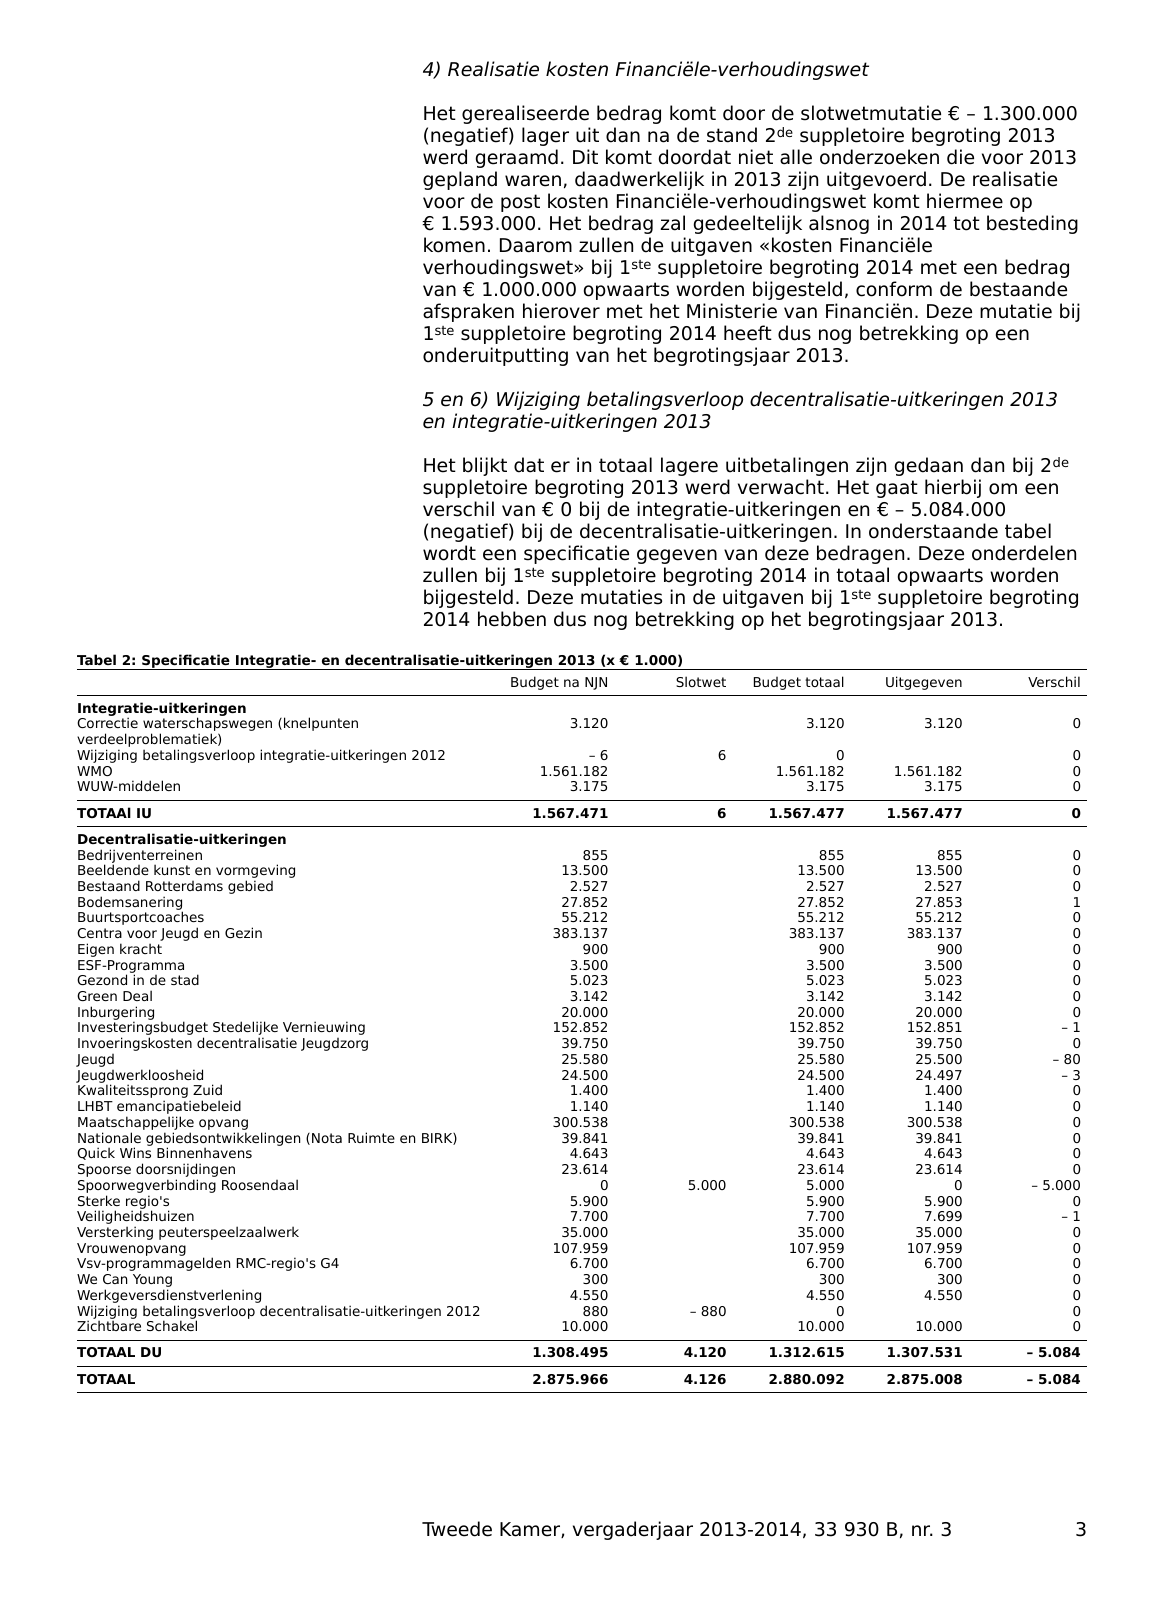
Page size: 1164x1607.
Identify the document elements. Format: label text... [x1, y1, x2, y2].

table_cell 855 [850, 847, 968, 863]
table_cell 5.023 [496, 973, 614, 989]
table_cell 3.120 [850, 716, 968, 748]
table_cell 107.959 [496, 1241, 614, 1256]
table_cell [614, 1225, 732, 1241]
table_cell WUW-middelen [77, 779, 496, 800]
table_cell 300.538 [850, 1115, 968, 1130]
table_cell Versterking peuterspeelzaalwerk [77, 1225, 496, 1241]
table_cell 23.614 [850, 1162, 968, 1178]
table_cell 23.614 [732, 1162, 850, 1178]
table_cell – 1 [969, 1209, 1087, 1225]
table_cell Inburgering [77, 1005, 496, 1020]
table_cell [496, 827, 614, 847]
table_cell 300.538 [496, 1115, 614, 1130]
table_cell 4.120 [614, 1341, 732, 1366]
table_cell Budget na NJN [496, 670, 614, 695]
table_cell 39.841 [496, 1130, 614, 1146]
table_cell 0 [969, 1288, 1087, 1303]
table_cell [850, 1304, 968, 1319]
table_cell Wijziging betalingsverloop integratie-uitkeringen 2012 [77, 748, 496, 763]
table_cell Uitgegeven [850, 670, 968, 695]
table_cell 0 [969, 801, 1087, 826]
table_cell Bodemsanering [77, 895, 496, 910]
table_cell [614, 942, 732, 957]
table_cell 152.852 [496, 1020, 614, 1036]
subtitle 4) Realisatie kosten Financiële-verhoudingswet [422, 59, 1087, 81]
table_cell 0 [969, 863, 1087, 879]
table_cell 0 [969, 1241, 1087, 1256]
table_cell [732, 827, 850, 847]
table_cell Wijziging betalingsverloop decentralisatie-uitkeringen 2012 [77, 1304, 496, 1319]
table_cell 10.000 [496, 1319, 614, 1339]
table_cell [614, 1209, 732, 1225]
table_cell 0 [969, 716, 1087, 748]
table_cell 300 [850, 1272, 968, 1288]
table_cell 5.023 [850, 973, 968, 989]
table_cell Veiligheidshuizen [77, 1209, 496, 1225]
table_cell [614, 1130, 732, 1146]
table_cell Investeringsbudget Stedelijke Vernieuwing [77, 1020, 496, 1036]
table_cell 24.497 [850, 1068, 968, 1083]
table_cell 7.699 [850, 1209, 968, 1225]
table_cell Quick Wins Binnenhavens [77, 1146, 496, 1162]
table_cell 300 [732, 1272, 850, 1288]
table_cell 5.900 [496, 1193, 614, 1209]
table_cell 7.700 [732, 1209, 850, 1225]
table_cell – 5.084 [969, 1367, 1087, 1392]
table_cell 6.700 [850, 1256, 968, 1272]
table_cell 0 [969, 1162, 1087, 1178]
table_cell 6.700 [496, 1256, 614, 1272]
table_cell Verschil [969, 670, 1087, 695]
table_cell [614, 1068, 732, 1083]
table_cell 7.700 [496, 1209, 614, 1225]
table_cell 55.212 [732, 910, 850, 926]
table_cell [614, 910, 732, 926]
table_cell [614, 1052, 732, 1067]
table_cell 3.120 [496, 716, 614, 748]
table_cell 25.580 [496, 1052, 614, 1067]
table_cell 0 [969, 1272, 1087, 1288]
table_cell 0 [732, 748, 850, 763]
table_cell 0 [969, 1005, 1087, 1020]
table_cell [614, 895, 732, 910]
table_cell Spoorwegverbinding Roosendaal [77, 1178, 496, 1193]
table_cell 5.000 [614, 1178, 732, 1193]
table_cell Green Deal [77, 989, 496, 1004]
table_cell 0 [969, 879, 1087, 894]
table_cell [496, 696, 614, 716]
table_cell 0 [969, 1115, 1087, 1130]
table_cell 5.900 [732, 1193, 850, 1209]
table_cell Jeugd [77, 1052, 496, 1067]
table_cell [614, 764, 732, 779]
table_cell 0 [969, 748, 1087, 763]
table_cell 1.400 [732, 1083, 850, 1099]
table_cell 3.142 [732, 989, 850, 1004]
table_cell [614, 863, 732, 879]
table_cell Centra voor Jeugd en Gezin [77, 926, 496, 942]
table_cell 3.500 [850, 958, 968, 973]
table_cell [614, 1146, 732, 1162]
table_cell 25.580 [732, 1052, 850, 1067]
table_cell [850, 827, 968, 847]
table_cell 6 [614, 801, 732, 826]
table_cell 6.700 [732, 1256, 850, 1272]
table_cell 0 [969, 1036, 1087, 1052]
table_cell [614, 779, 732, 800]
table_cell 1.140 [496, 1099, 614, 1115]
table_cell Kwaliteitssprong Zuid [77, 1083, 496, 1099]
table_cell 1.307.531 [850, 1341, 968, 1366]
table_cell 300 [496, 1272, 614, 1288]
table_cell 1.400 [496, 1083, 614, 1099]
table_cell 4.126 [614, 1367, 732, 1392]
table_cell Werkgeversdienstverlening [77, 1288, 496, 1303]
table_cell 880 [496, 1304, 614, 1319]
table_cell Vrouwenopvang [77, 1241, 496, 1256]
table_cell 4.643 [850, 1146, 968, 1162]
table_cell 35.000 [496, 1225, 614, 1241]
table_cell 5.900 [850, 1193, 968, 1209]
table_cell LHBT emancipatiebeleid [77, 1099, 496, 1115]
table_cell 1 [969, 895, 1087, 910]
table_cell 20.000 [850, 1005, 968, 1020]
table_cell 2.527 [496, 879, 614, 894]
table_cell – 6 [496, 748, 614, 763]
table_cell 25.500 [850, 1052, 968, 1067]
table_cell WMO [77, 764, 496, 779]
table_cell 0 [969, 1319, 1087, 1339]
table_cell TOTAAL [77, 1367, 496, 1392]
table_cell 27.853 [850, 895, 968, 910]
table_header Tabel 2: Specificatie Integratie- en decentralisatie-uitkeringen 2013 (x € 1.000) [77, 653, 1087, 669]
table_cell – 3 [969, 1068, 1087, 1083]
table_cell 35.000 [732, 1225, 850, 1241]
table_cell 1.561.182 [850, 764, 968, 779]
table_cell 0 [969, 926, 1087, 942]
table_cell Invoeringskosten decentralisatie Jeugdzorg [77, 1036, 496, 1052]
table_cell 27.852 [496, 895, 614, 910]
table_cell 3.175 [496, 779, 614, 800]
table_cell [969, 696, 1087, 716]
table_cell 4.550 [850, 1288, 968, 1303]
table_cell Slotwet [614, 670, 732, 695]
table_cell [77, 670, 496, 695]
table_cell [614, 1020, 732, 1036]
table_cell 2.875.966 [496, 1367, 614, 1392]
table_cell 855 [732, 847, 850, 863]
table_cell 5.023 [732, 973, 850, 989]
table_cell 0 [969, 1130, 1087, 1146]
table_cell Integratie-uitkeringen [77, 696, 496, 716]
table_cell 13.500 [496, 863, 614, 879]
table_cell We Can Young [77, 1272, 496, 1288]
table_cell 2.875.008 [850, 1367, 968, 1392]
subtitle 5 en 6) Wijziging betalingsverloop decentralisatie-uitkeringen 2013 en integratie-uitkeringen 2013 [422, 389, 1087, 433]
table_cell 39.750 [850, 1036, 968, 1052]
table_cell 1.567.471 [496, 801, 614, 826]
table_cell TOTAAL DU [77, 1341, 496, 1366]
table_cell 900 [850, 942, 968, 957]
table_cell Spoorse doorsnijdingen [77, 1162, 496, 1178]
table_cell Maatschappelijke opvang [77, 1115, 496, 1130]
table_cell – 80 [969, 1052, 1087, 1067]
table_cell 39.750 [732, 1036, 850, 1052]
table_cell 39.841 [732, 1130, 850, 1146]
table_cell Zichtbare Schakel [77, 1319, 496, 1339]
table_cell 3.142 [850, 989, 968, 1004]
table_cell 2.527 [850, 879, 968, 894]
table_cell 0 [850, 1178, 968, 1193]
table_cell [614, 1083, 732, 1099]
table_cell 900 [732, 942, 850, 957]
table_cell [732, 696, 850, 716]
table_cell [614, 827, 732, 847]
table_cell 300.538 [732, 1115, 850, 1130]
table_cell 55.212 [850, 910, 968, 926]
table_cell 39.750 [496, 1036, 614, 1052]
table_cell 4.643 [732, 1146, 850, 1162]
table_cell – 1 [969, 1020, 1087, 1036]
table_cell [614, 1193, 732, 1209]
table_cell 24.500 [496, 1068, 614, 1083]
table_cell 0 [969, 847, 1087, 863]
table_cell [614, 696, 732, 716]
table_cell 24.500 [732, 1068, 850, 1083]
table_cell 1.567.477 [732, 801, 850, 826]
table_cell 1.400 [850, 1083, 968, 1099]
table_cell 1.561.182 [732, 764, 850, 779]
table_cell 1.140 [850, 1099, 968, 1115]
table_cell 6 [614, 748, 732, 763]
table_cell Jeugdwerkloosheid [77, 1068, 496, 1083]
table_cell 10.000 [850, 1319, 968, 1339]
table_cell TOTAAl IU [77, 801, 496, 826]
table_cell 3.500 [496, 958, 614, 973]
table_cell 0 [969, 942, 1087, 957]
table_cell Vsv-programmagelden RMC-regio's G4 [77, 1256, 496, 1272]
table_cell [614, 1115, 732, 1130]
table_cell 900 [496, 942, 614, 957]
table_cell [850, 748, 968, 763]
table_cell 4.643 [496, 1146, 614, 1162]
table_cell [614, 716, 732, 748]
table_cell 39.841 [850, 1130, 968, 1146]
table_cell [614, 879, 732, 894]
table_cell [614, 1005, 732, 1020]
table_cell 20.000 [496, 1005, 614, 1020]
table_cell 4.550 [732, 1288, 850, 1303]
table_cell 13.500 [850, 863, 968, 879]
table_cell 1.312.615 [732, 1341, 850, 1366]
table_cell 23.614 [496, 1162, 614, 1178]
table_cell [614, 989, 732, 1004]
table_cell 383.137 [496, 926, 614, 942]
table_cell 2.527 [732, 879, 850, 894]
table_cell Bedrijventerreinen [77, 847, 496, 863]
table_cell [614, 973, 732, 989]
table_cell 383.137 [732, 926, 850, 942]
table_cell 0 [969, 1083, 1087, 1099]
table_cell Correctie waterschapswegen (knelpunten verdeelproblematiek) [77, 716, 496, 748]
text Het gerealiseerde bedrag komt door de slotwetmutatie € – 1.300.000 (negatief) lager uit dan na de stand 2de suppletoire begroting 2013 werd geraamd. Dit komt doordat niet alle onderzoeken die voor 2013 gepland waren, daadwerkelijk in 2013 zijn uitgevoerd. De realisatie voor de post kosten Financiële-verhoudingswet komt hiermee op € 1.593.000. Het bedrag zal gedeeltelijk alsnog in 2014 tot besteding komen. Daarom zullen de uitgaven «kosten Financiële verhoudingswet» bij 1ste suppletoire begroting 2014 met een bedrag van € 1.000.000 opwaarts worden bijgesteld, conform de bestaande afspraken hierover met het Ministerie van Financiën. Deze mutatie bij 1ste suppletoire begroting 2014 heeft dus nog betrekking op een onderuitputting van het begrotingsjaar 2013. [422, 103, 1087, 367]
table_cell 0 [969, 779, 1087, 800]
table_cell 0 [732, 1304, 850, 1319]
table_cell 0 [969, 1146, 1087, 1162]
table_cell 383.137 [850, 926, 968, 942]
table_cell [614, 1241, 732, 1256]
table_cell Bestaand Rotterdams gebied [77, 879, 496, 894]
table_cell 35.000 [850, 1225, 968, 1241]
table_cell [614, 1099, 732, 1115]
table_cell 3.175 [732, 779, 850, 800]
table_cell 0 [969, 1256, 1087, 1272]
table_cell 3.500 [732, 958, 850, 973]
table_cell [850, 696, 968, 716]
table_cell [969, 827, 1087, 847]
table_cell [614, 926, 732, 942]
table_cell 1.567.477 [850, 801, 968, 826]
table_cell 55.212 [496, 910, 614, 926]
table_cell [614, 1036, 732, 1052]
table_cell 0 [496, 1178, 614, 1193]
table_cell 4.550 [496, 1288, 614, 1303]
table_cell 855 [496, 847, 614, 863]
table_cell 20.000 [732, 1005, 850, 1020]
table_cell Beeldende kunst en vormgeving [77, 863, 496, 879]
table_cell 5.000 [732, 1178, 850, 1193]
table_cell 0 [969, 958, 1087, 973]
table_cell – 880 [614, 1304, 732, 1319]
table_cell Budget totaal [732, 670, 850, 695]
text Het blijkt dat er in totaal lagere uitbetalingen zijn gedaan dan bij 2de suppletoire begroting 2013 werd verwacht. Het gaat hierbij om een verschil van € 0 bij de integratie-uitkeringen en € – 5.084.000 (negatief) bij de decentralisatie-uitkeringen. In onderstaande tabel wordt een specificatie gegeven van deze bedragen. Deze onderdelen zullen bij 1ste suppletoire begroting 2014 in totaal opwaarts worden bijgesteld. Deze mutaties in de uitgaven bij 1ste suppletoire begroting 2014 hebben dus nog betrekking op het begrotingsjaar 2013. [422, 455, 1087, 631]
table_cell Decentralisatie-uitkeringen [77, 827, 496, 847]
table_cell Sterke regio's [77, 1193, 496, 1209]
table_cell 3.175 [850, 779, 968, 800]
table_cell – 5.084 [969, 1341, 1087, 1366]
table_cell 107.959 [732, 1241, 850, 1256]
table_cell Gezond in de stad [77, 973, 496, 989]
table_cell 0 [969, 1099, 1087, 1115]
table_cell Eigen kracht [77, 942, 496, 957]
table_cell ESF-Programma [77, 958, 496, 973]
table_cell 0 [969, 1225, 1087, 1241]
table_cell 0 [969, 989, 1087, 1004]
table_cell 152.851 [850, 1020, 968, 1036]
table_cell 13.500 [732, 863, 850, 879]
table_cell [614, 847, 732, 863]
table_cell 27.852 [732, 895, 850, 910]
table_cell 0 [969, 1304, 1087, 1319]
table_cell 3.142 [496, 989, 614, 1004]
table_cell [614, 1162, 732, 1178]
table_cell 3.120 [732, 716, 850, 748]
table_cell 1.561.182 [496, 764, 614, 779]
table_cell 152.852 [732, 1020, 850, 1036]
table_cell 1.308.495 [496, 1341, 614, 1366]
table_cell 1.140 [732, 1099, 850, 1115]
table_cell – 5.000 [969, 1178, 1087, 1193]
table_cell Buurtsportcoaches [77, 910, 496, 926]
table_cell Nationale gebiedsontwikkelingen (Nota Ruimte en BIRK) [77, 1130, 496, 1146]
table_cell 10.000 [732, 1319, 850, 1339]
table_cell [614, 1288, 732, 1303]
table_cell [614, 958, 732, 973]
table_cell 0 [969, 973, 1087, 989]
table_cell [614, 1256, 732, 1272]
table_cell 2.880.092 [732, 1367, 850, 1392]
table_cell [614, 1319, 732, 1339]
table_cell [614, 1272, 732, 1288]
table_cell 0 [969, 764, 1087, 779]
table_cell 0 [969, 1193, 1087, 1209]
table_cell 0 [969, 910, 1087, 926]
table_cell 107.959 [850, 1241, 968, 1256]
